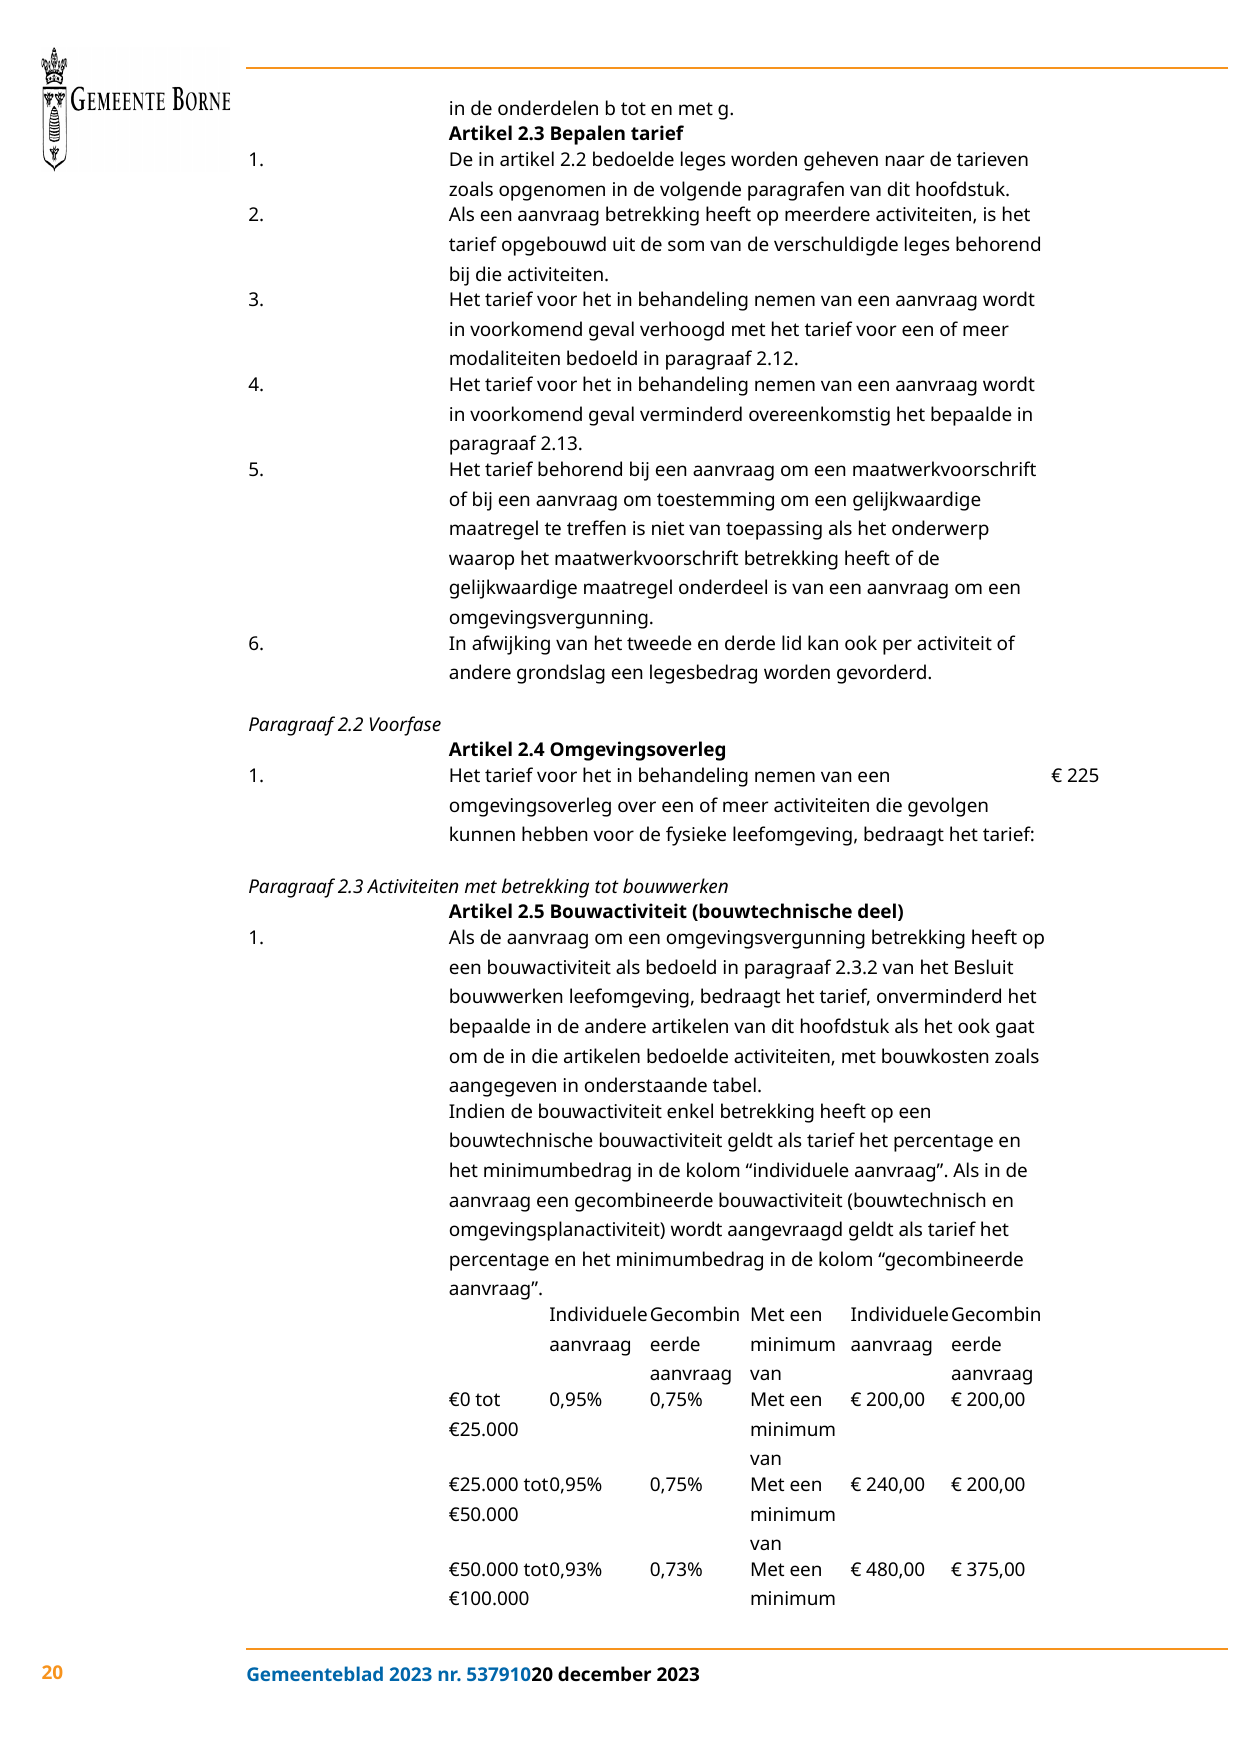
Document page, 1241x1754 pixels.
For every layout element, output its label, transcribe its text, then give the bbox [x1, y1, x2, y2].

table_cell 1. [248, 146, 348, 202]
table_cell [248, 1386, 348, 1471]
table_cell [1051, 737, 1152, 762]
table_cell [1051, 371, 1152, 456]
table_cell 4. [248, 371, 348, 456]
table_cell 0,93% [549, 1556, 649, 1611]
table_cell €0 tot €25.000 [449, 1386, 549, 1471]
table_cell [1051, 685, 1152, 711]
table_cell [449, 847, 1051, 873]
table_cell € 200,00 [951, 1386, 1051, 1471]
table_cell Gecombineerde aanvraag [951, 1301, 1051, 1386]
table_cell [1051, 146, 1152, 202]
table_cell [348, 1556, 449, 1611]
table_cell Het tarief voor het in behandeling nemen van een omgevingsoverleg over een of meer activiteiten die gevolgen kunnen hebben voor de fysieke leefomgeving, bedraagt het tarief: [449, 763, 1051, 847]
table_cell Individuele aanvraag [549, 1301, 649, 1386]
table_cell 0,95% [549, 1386, 649, 1471]
table_cell De in artikel 2.2 bedoelde leges worden geheven naar de tarieven zoals opgenomen in de volgende paragrafen van dit hoofdstuk. [449, 146, 1051, 202]
table_cell [1051, 1301, 1152, 1386]
table_cell [449, 685, 1051, 711]
table_cell [348, 1098, 449, 1301]
table_cell [248, 1098, 348, 1301]
table_cell 2. [248, 202, 348, 286]
table_cell [1051, 630, 1152, 685]
table_cell [1051, 1471, 1152, 1556]
table_cell [348, 202, 449, 286]
table_cell 0,75% [650, 1471, 750, 1556]
table_cell [348, 1386, 449, 1471]
table_cell 3. [248, 286, 348, 371]
table_cell €50.000 tot €100.000 [449, 1556, 549, 1611]
table_cell 1. [248, 925, 348, 1098]
table_cell [248, 1301, 348, 1386]
table_cell [248, 685, 348, 711]
table_cell [1051, 121, 1152, 146]
table_cell Individuele aanvraag [850, 1301, 951, 1386]
table_cell Met een minimum [750, 1556, 850, 1611]
table_cell [1051, 95, 1152, 121]
table_cell Als de aanvraag om een omgevingsvergunning betrekking heeft op een bouwactiviteit als bedoeld in paragraaf 2.3.2 van het Besluit bouwwerken leefomgeving, bedraagt het tarief, onverminderd het bepaalde in de andere artikelen van dit hoofdstuk als het ook gaat om de in die artikelen bedoelde activiteiten, met bouwkosten zoals aangegeven in onderstaande tabel. [449, 925, 1051, 1098]
table_cell [348, 763, 449, 847]
table_cell Het tarief voor het in behandeling nemen van een aanvraag wordt in voorkomend geval verhoogd met het tarief voor een of meer modaliteiten bedoeld in paragraaf 2.12. [449, 286, 1051, 371]
table_cell Het tarief behorend bij een aanvraag om een maatwerkvoorschrift of bij een aanvraag om toestemming om een gelijkwaardige maatregel te treffen is niet van toepassing als het onderwerp waarop het maatwerkvoorschrift betrekking heeft of de gelijkwaardige maatregel onderdeel is van een aanvraag om een omgevingsvergunning. [449, 456, 1051, 630]
table_cell Het tarief voor het in behandeling nemen van een aanvraag wordt in voorkomend geval verminderd overeenkomstig het bepaalde in paragraaf 2.13. [449, 371, 1051, 456]
table_cell €25.000 tot €50.000 [449, 1471, 549, 1556]
table_cell € 375,00 [951, 1556, 1051, 1611]
table_cell [449, 1301, 549, 1386]
table_cell [248, 737, 348, 762]
table_cell € 200,00 [850, 1386, 951, 1471]
table_cell [348, 685, 449, 711]
table_cell [348, 121, 449, 146]
table_cell 1. [248, 763, 348, 847]
table_cell € 225 [1051, 763, 1152, 847]
table_cell [1051, 873, 1152, 899]
table_cell [1051, 711, 1152, 737]
table_cell € 480,00 [850, 1556, 951, 1611]
table_cell [1051, 456, 1152, 630]
table_cell [348, 847, 449, 873]
table_cell Gecombineerde aanvraag [650, 1301, 750, 1386]
table_cell Artikel 2.4 Omgevingsoverleg [449, 737, 1051, 762]
table_cell [348, 1471, 449, 1556]
table_cell [1051, 925, 1152, 1098]
table_cell [248, 847, 348, 873]
table_cell [348, 925, 449, 1098]
table_cell € 200,00 [951, 1471, 1051, 1556]
table_cell [348, 1301, 449, 1386]
table_cell Met een minimum van [750, 1386, 850, 1471]
table_cell [348, 286, 449, 371]
table_cell [1051, 899, 1152, 924]
table_cell [1051, 1098, 1152, 1301]
table_cell [248, 1471, 348, 1556]
table_cell [348, 146, 449, 202]
table_cell [348, 371, 449, 456]
table_cell 6. [248, 630, 348, 685]
table_cell 0,73% [650, 1556, 750, 1611]
table_cell [1051, 847, 1152, 873]
table_cell [1051, 1386, 1152, 1471]
table_cell Met een minimum van [750, 1471, 850, 1556]
table_cell [248, 899, 348, 924]
table_cell [248, 1556, 348, 1611]
table_cell In afwijking van het tweede en derde lid kan ook per activiteit of andere grondslag een legesbedrag worden gevorderd. [449, 630, 1051, 685]
table_cell [248, 121, 348, 146]
table_cell [1051, 1556, 1152, 1611]
table_cell Indien de bouwactiviteit enkel betrekking heeft op een bouwtechnische bouwactiviteit geldt als tarief het percentage en het minimumbedrag in de kolom “individuele aanvraag”. Als in de aanvraag een gecombineerde bouwactiviteit (bouwtechnisch en omgevingsplanactiviteit) wordt aangevraagd geldt als tarief het percentage en het minimumbedrag in de kolom “gecombineerde aanvraag”. [449, 1098, 1051, 1301]
table_cell 0,95% [549, 1471, 649, 1556]
table_cell 0,75% [650, 1386, 750, 1471]
table_cell in de onderdelen b tot en met g. [449, 95, 1051, 121]
table_cell [348, 899, 449, 924]
picture [41, 47, 231, 172]
table_cell [1051, 202, 1152, 286]
table_cell Met een minimum van [750, 1301, 850, 1386]
table_cell [348, 95, 449, 121]
table_cell Als een aanvraag betrekking heeft op meerdere activiteiten, is het tarief opgebouwd uit de som van de verschuldigde leges behorend bij die activiteiten. [449, 202, 1051, 286]
table_cell Paragraaf 2.3 Activiteiten met betrekking tot bouwwerken [248, 873, 1051, 899]
table_cell € 240,00 [850, 1471, 951, 1556]
table_cell [348, 456, 449, 630]
table_cell [348, 737, 449, 762]
table_cell Artikel 2.3 Bepalen tarief [449, 121, 1051, 146]
table_cell Paragraaf 2.2 Voorfase [248, 711, 1051, 737]
table_cell [348, 630, 449, 685]
table_cell Artikel 2.5 Bouwactiviteit (bouwtechnische deel) [449, 899, 1051, 924]
table_cell 5. [248, 456, 348, 630]
table_cell [248, 95, 348, 121]
table_cell [1051, 286, 1152, 371]
